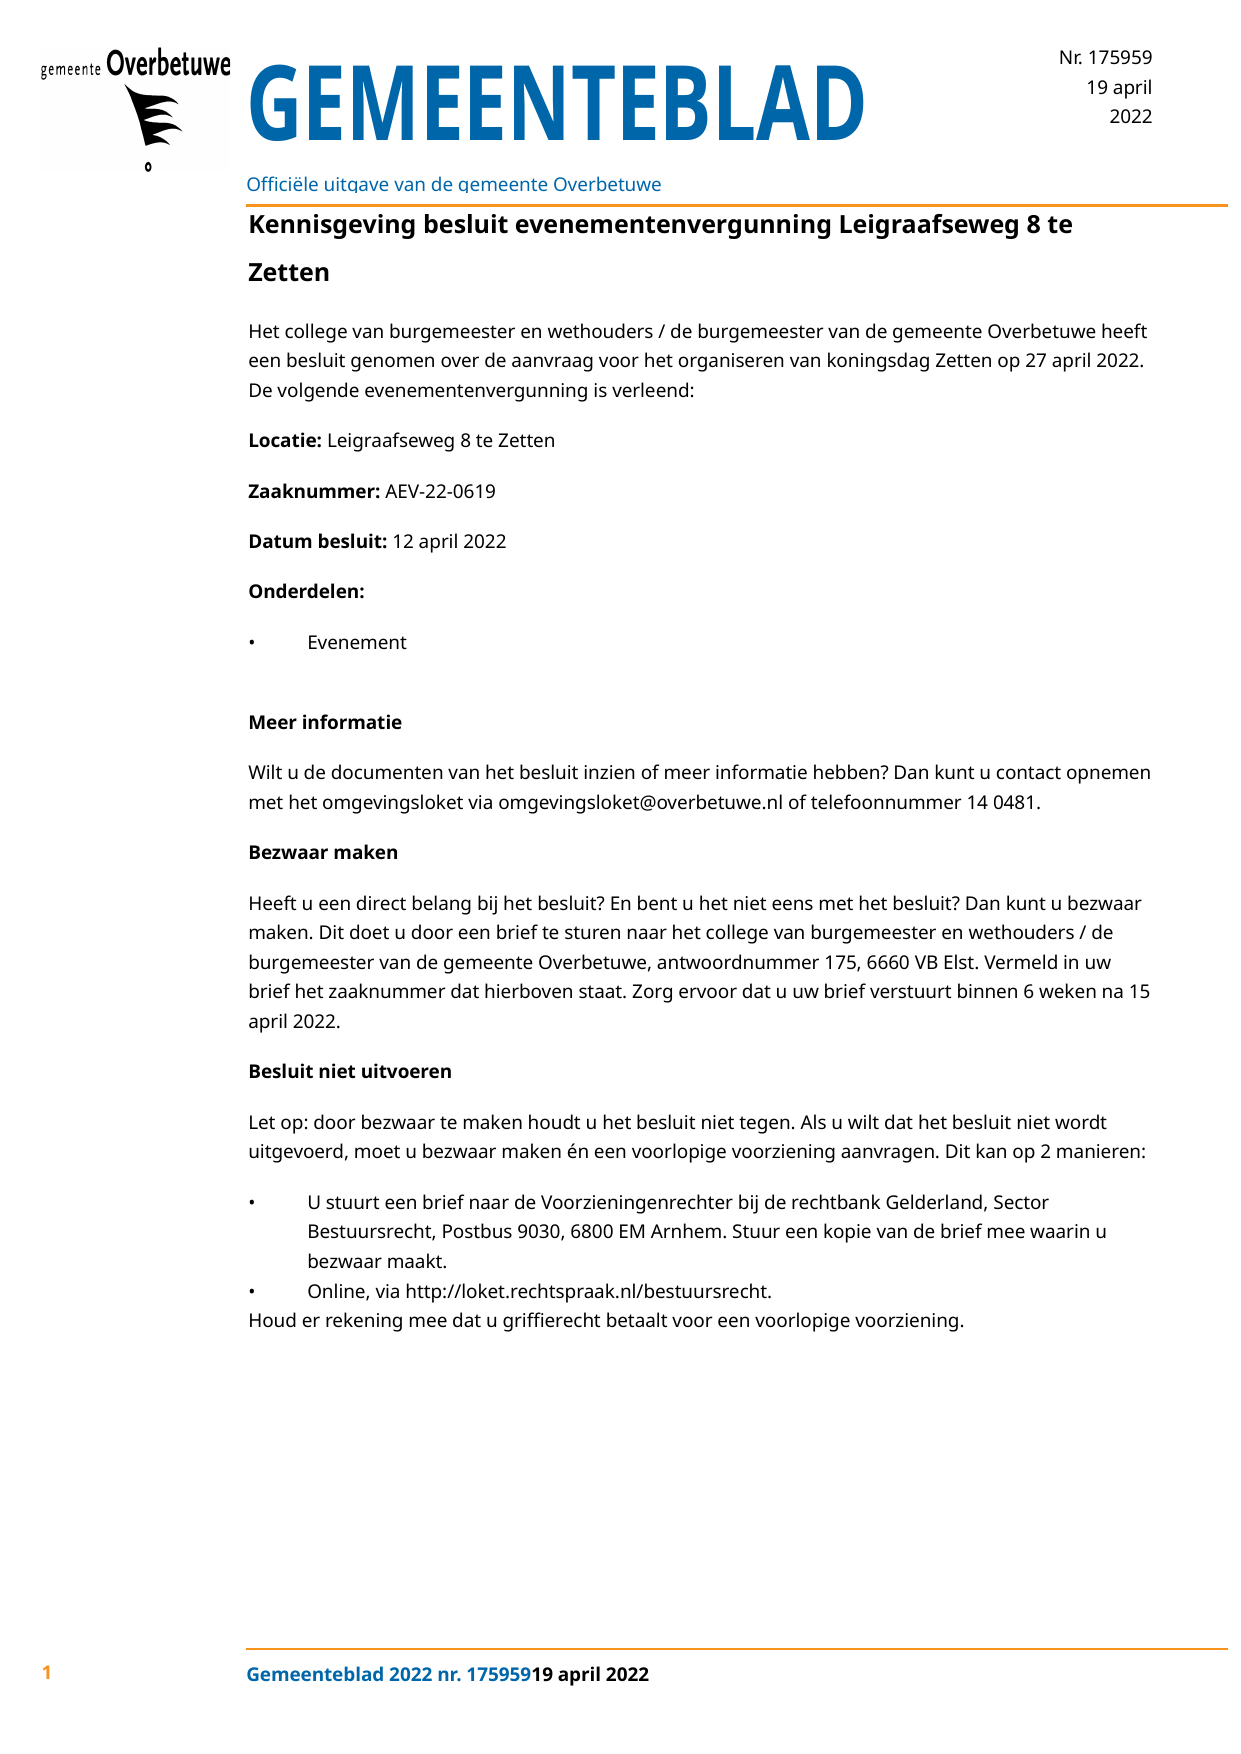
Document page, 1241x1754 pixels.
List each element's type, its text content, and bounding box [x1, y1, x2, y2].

list U stuurt een brief naar de Voorzieningenrechter bij de rechtbank Gelderland, Sector Bestuursrecht, Postbus 9030, 6800 EM Arnhem. Stuur een kopie van de brief mee waarin u bezwaar maakt. [248, 1189, 1152, 1274]
text Wilt u de documenten van het besluit inzien of meer informatie hebben? Dan kunt u contact opnemen met het omgevingsloket via omgevingsloket@overbetuwe.nl of telefoonnummer 14 0481. [248, 759, 1152, 815]
text Kennisgeving besluit evenementenvergunning Leigraafseweg 8 te Zetten [248, 207, 1152, 288]
list Online, via http://loket.rechtspraak.nl/bestuursrecht. [248, 1278, 1152, 1304]
text Onderdelen: [248, 579, 1152, 604]
text Het college van burgemeester en wethouders / de burgemeester van de gemeente Overbetuwe heeft een besluit genomen over de aanvraag voor het organiseren van koningsdag Zetten op 27 april 2022. De volgende evenementenvergunning is verleend: [248, 318, 1152, 403]
text Zaaknummer: AEV-22-0619 [248, 478, 1152, 504]
text Bezwaar maken [248, 839, 1152, 865]
text Besluit niet uitvoeren [248, 1059, 1152, 1084]
text Let op: door bezwaar te maken houdt u het besluit niet tegen. Als u wilt dat het besluit niet wordt uitgevoerd, moet u bezwaar maken én een voorlopige voorziening aanvragen. Dit kan op 2 manieren: [248, 1109, 1152, 1164]
list Evenement [248, 629, 1152, 655]
text Meer informatie [248, 709, 1152, 735]
text Houd er rekening mee dat u griffierecht betaalt voor een voorlopige voorziening. [248, 1307, 1152, 1333]
text Heeft u een direct belang bij het besluit? En bent u het niet eens met het besluit? Dan kunt u bezwaar maken. Dit doet u door een brief te sturen naar het college van burgemeester en wethouders / de burgemeester van de gemeente Overbetuwe, antwoordnummer 175, 6660 VB Elst. Vermeld in uw brief het zaaknummer dat hierboven staat. Zorg ervoor dat u uw brief verstuurt binnen 6 weken na 15 april 2022. [248, 890, 1152, 1034]
picture [41, 47, 231, 172]
text Locatie: Leigraafseweg 8 te Zetten [248, 427, 1152, 453]
text Datum besluit: 12 april 2022 [248, 528, 1152, 554]
